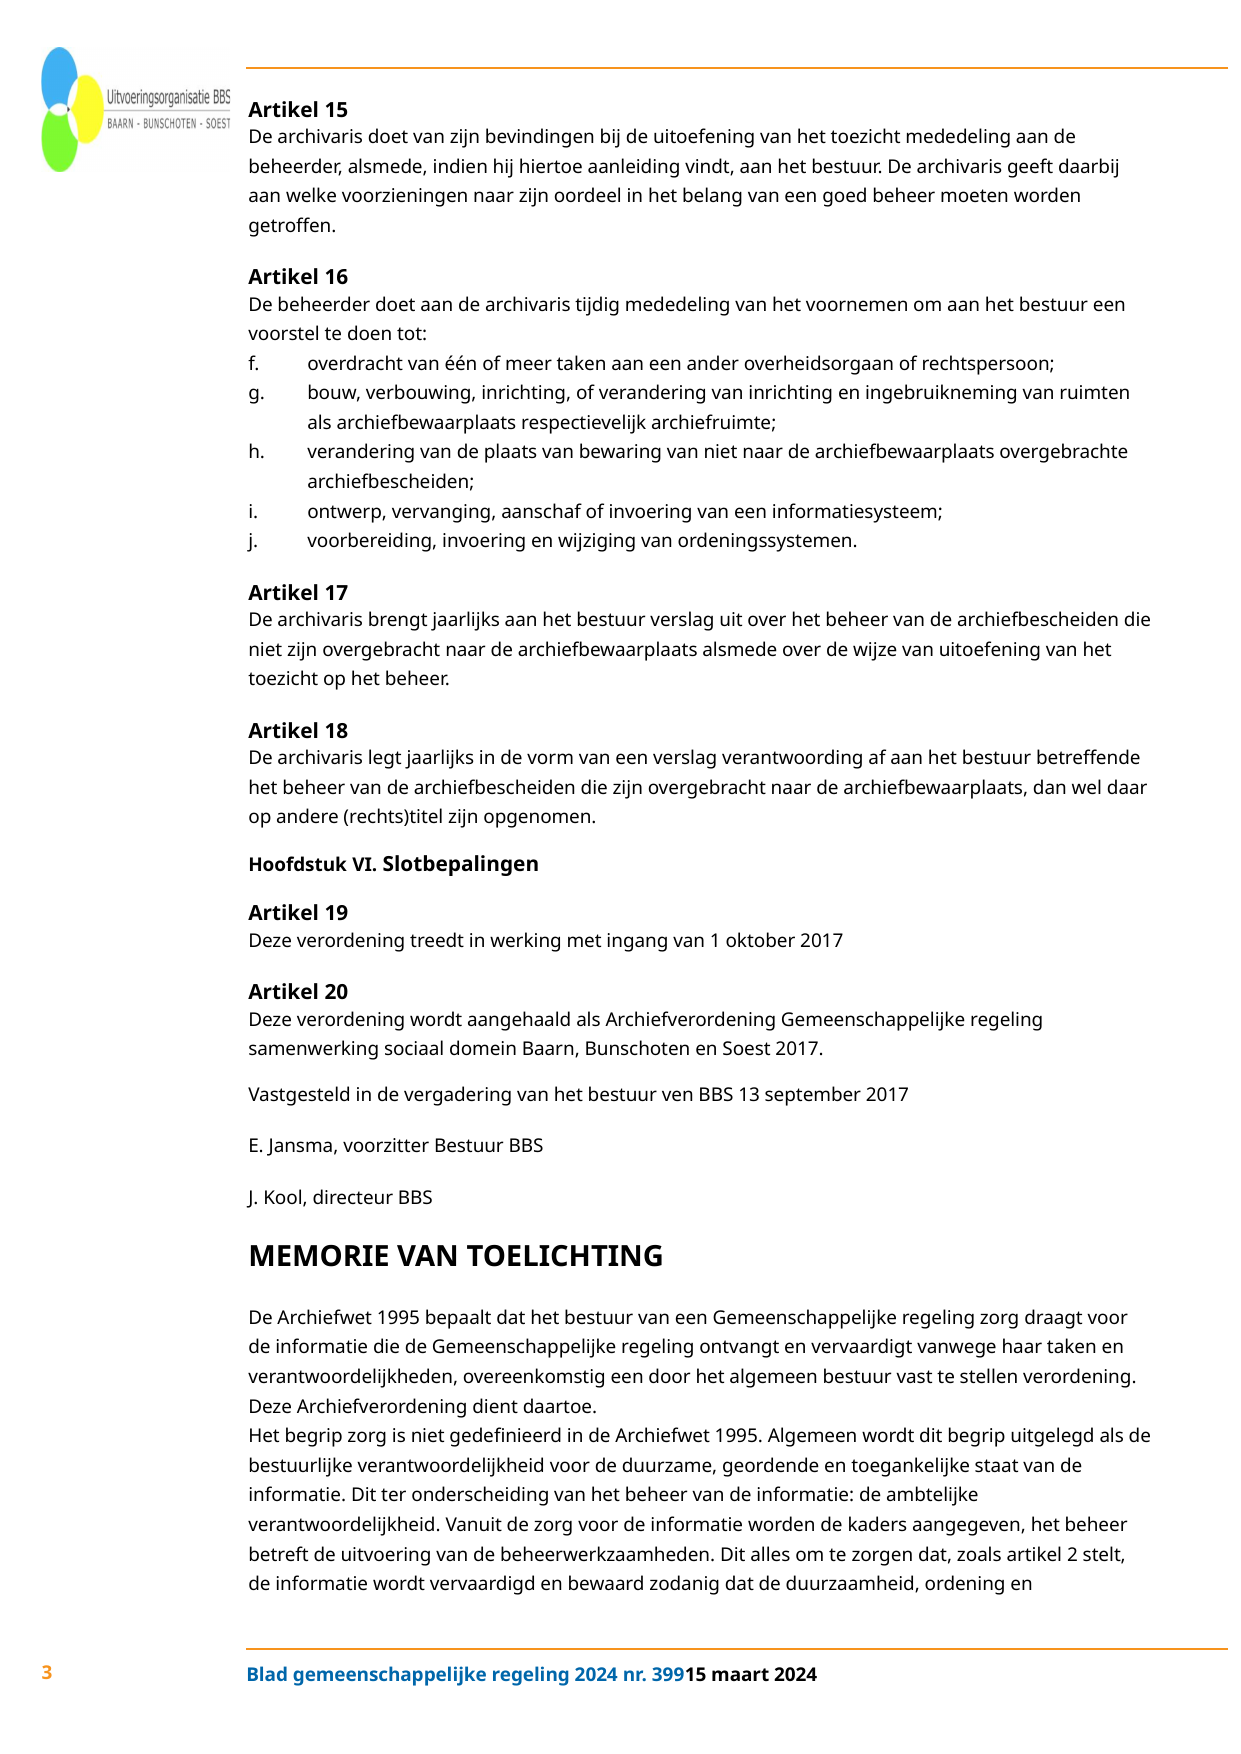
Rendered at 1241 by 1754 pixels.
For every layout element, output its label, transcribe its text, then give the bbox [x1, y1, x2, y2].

list voorbereiding, invoering en wijziging van ordeningssystemen. [248, 527, 1152, 553]
text Artikel 16 [248, 262, 1152, 291]
text De beheerder doet aan de archivaris tijdig mededeling van het voornemen om aan het bestuur een voorstel te doen tot: [248, 291, 1152, 346]
text MEMORIE VAN TOELICHTING [248, 1235, 1152, 1275]
text J. Kool, directeur BBS [248, 1184, 1152, 1209]
text Artikel 18 [248, 716, 1152, 744]
picture [41, 47, 231, 172]
text Artikel 20 [248, 977, 1152, 1006]
text De archivaris legt jaarlijks in de vorm van een verslag verantwoording af aan het bestuur betreffende het beheer van de archiefbescheiden die zijn overgebracht naar de archiefbewaarplaats, dan wel daar op andere (rechts)titel zijn opgenomen. [248, 744, 1152, 829]
text Artikel 19 [248, 898, 1152, 927]
list verandering van de plaats van bewaring van niet naar de archiefbewaarplaats overgebrachte archiefbescheiden; [248, 439, 1152, 494]
text De archivaris brengt jaarlijks aan het bestuur verslag uit over het beheer van de archiefbescheiden die niet zijn overgebracht naar de archiefbewaarplaats alsmede over de wijze van uitoefening van het toezicht op het beheer. [248, 606, 1152, 691]
text Artikel 15 [248, 95, 1152, 123]
text De archivaris doet van zijn bevindingen bij de uitoefening van het toezicht mededeling aan de beheerder, alsmede, indien hij hiertoe aanleiding vindt, aan het bestuur. De archivaris geeft daarbij aan welke voorzieningen naar zijn oordeel in het belang van een goed beheer moeten worden getroffen. [248, 123, 1152, 238]
text De Archiefwet 1995 bepaalt dat het bestuur van een Gemeenschappelijke regeling zorg draagt voor de informatie die de Gemeenschappelijke regeling ontvangt en vervaardigt vanwege haar taken en verantwoordelijkheden, overeenkomstig een door het algemeen bestuur vast te stellen verordening. Deze Archiefverordening dient daartoe. [248, 1304, 1152, 1419]
text Vastgesteld in de vergadering van het bestuur ven BBS 13 september 2017 [248, 1081, 1152, 1107]
text Het begrip zorg is niet gedefinieerd in de Archiefwet 1995. Algemeen wordt dit begrip uitgelegd als de bestuurlijke verantwoordelijkheid voor de duurzame, geordende en toegankelijke staat van de informatie. Dit ter onderscheiding van het beheer van de informatie: de ambtelijke verantwoordelijkheid. Vanuit de zorg voor de informatie worden de kaders aangegeven, het beheer betreft de uitvoering van de beheerwerkzaamheden. Dit alles om te zorgen dat, zoals artikel 2 stelt, de informatie wordt vervaardigd en bewaard zodanig dat de duurzaamheid, ordening en [248, 1422, 1152, 1596]
text Deze verordening treedt in werking met ingang van 1 oktober 2017 [248, 927, 1152, 953]
text E. Jansma, voorzitter Bestuur BBS [248, 1132, 1152, 1158]
list overdracht van één of meer taken aan een ander overheidsorgaan of rechtspersoon; [248, 350, 1152, 376]
text Hoofdstuk VI. Slotbepalingen [248, 849, 1152, 878]
text Artikel 17 [248, 578, 1152, 606]
list ontwerp, vervanging, aanschaf of invoering van een informatiesysteem; [248, 498, 1152, 524]
text Deze verordening wordt aangehaald als Archiefverordening Gemeenschappelijke regeling samenwerking sociaal domein Baarn, Bunschoten en Soest 2017. [248, 1006, 1152, 1061]
list bouw, verbouwing, inrichting, of verandering van inrichting en ingebruikneming van ruimten als archiefbewaarplaats respectievelijk archiefruimte; [248, 379, 1152, 435]
